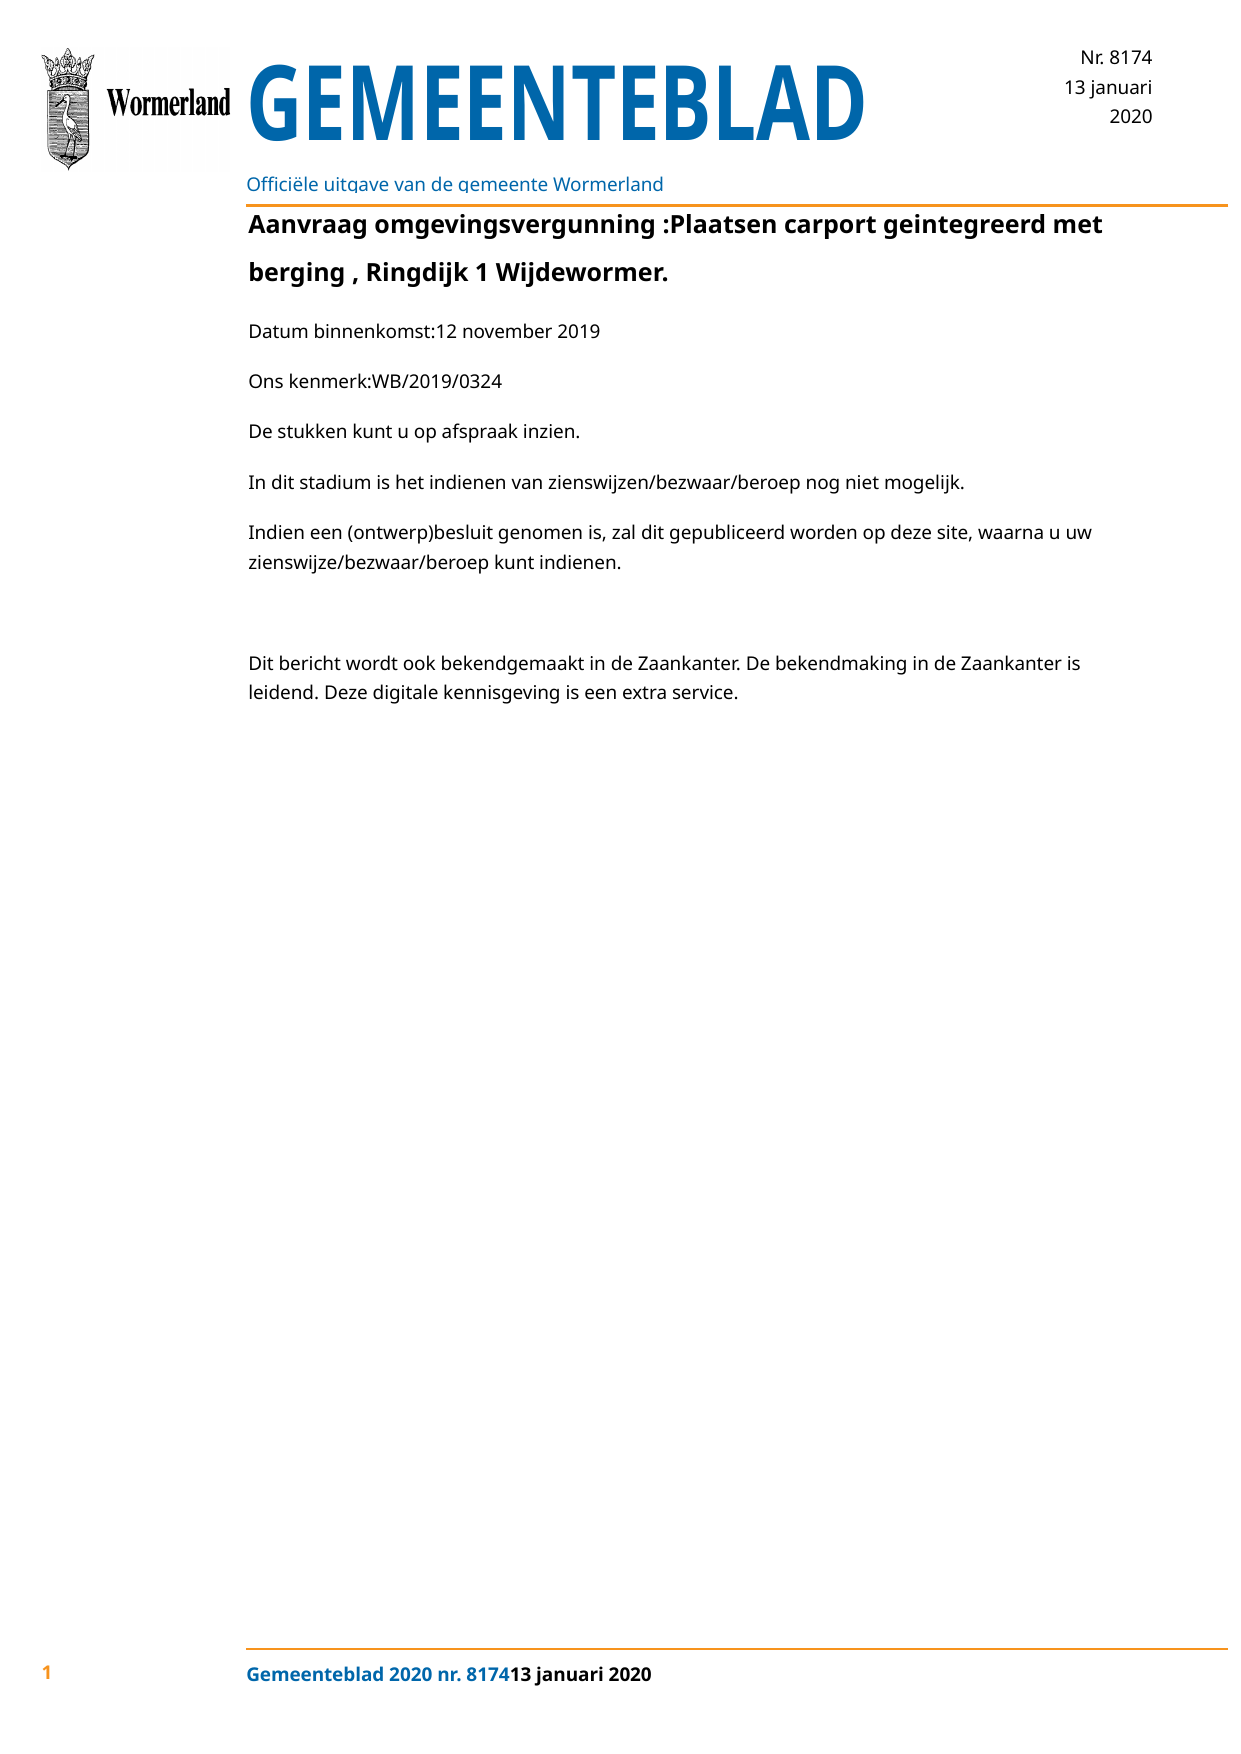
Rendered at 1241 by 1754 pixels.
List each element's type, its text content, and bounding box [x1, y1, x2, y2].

text Ons kenmerk:WB/2019/0324 [248, 368, 1152, 394]
text Indien een (ontwerp)besluit genomen is, zal dit gepubliceerd worden op deze site, waarna u uw zienswijze/bezwaar/beroep kunt indienen. [248, 519, 1152, 575]
text Datum binnenkomst:12 november 2019 [248, 318, 1152, 344]
text Dit bericht wordt ook bekendgemaakt in de Zaankanter. De bekendmaking in de Zaankanter is leidend. Deze digitale kennisgeving is een extra service. [248, 650, 1152, 705]
text In dit stadium is het indienen van zienswijzen/bezwaar/beroep nog niet mogelijk. [248, 469, 1152, 495]
text Aanvraag omgevingsvergunning :Plaatsen carport geintegreerd met berging , Ringdijk 1 Wijdewormer. [248, 207, 1152, 288]
text De stukken kunt u op afspraak inzien. [248, 419, 1152, 444]
picture [41, 47, 231, 172]
